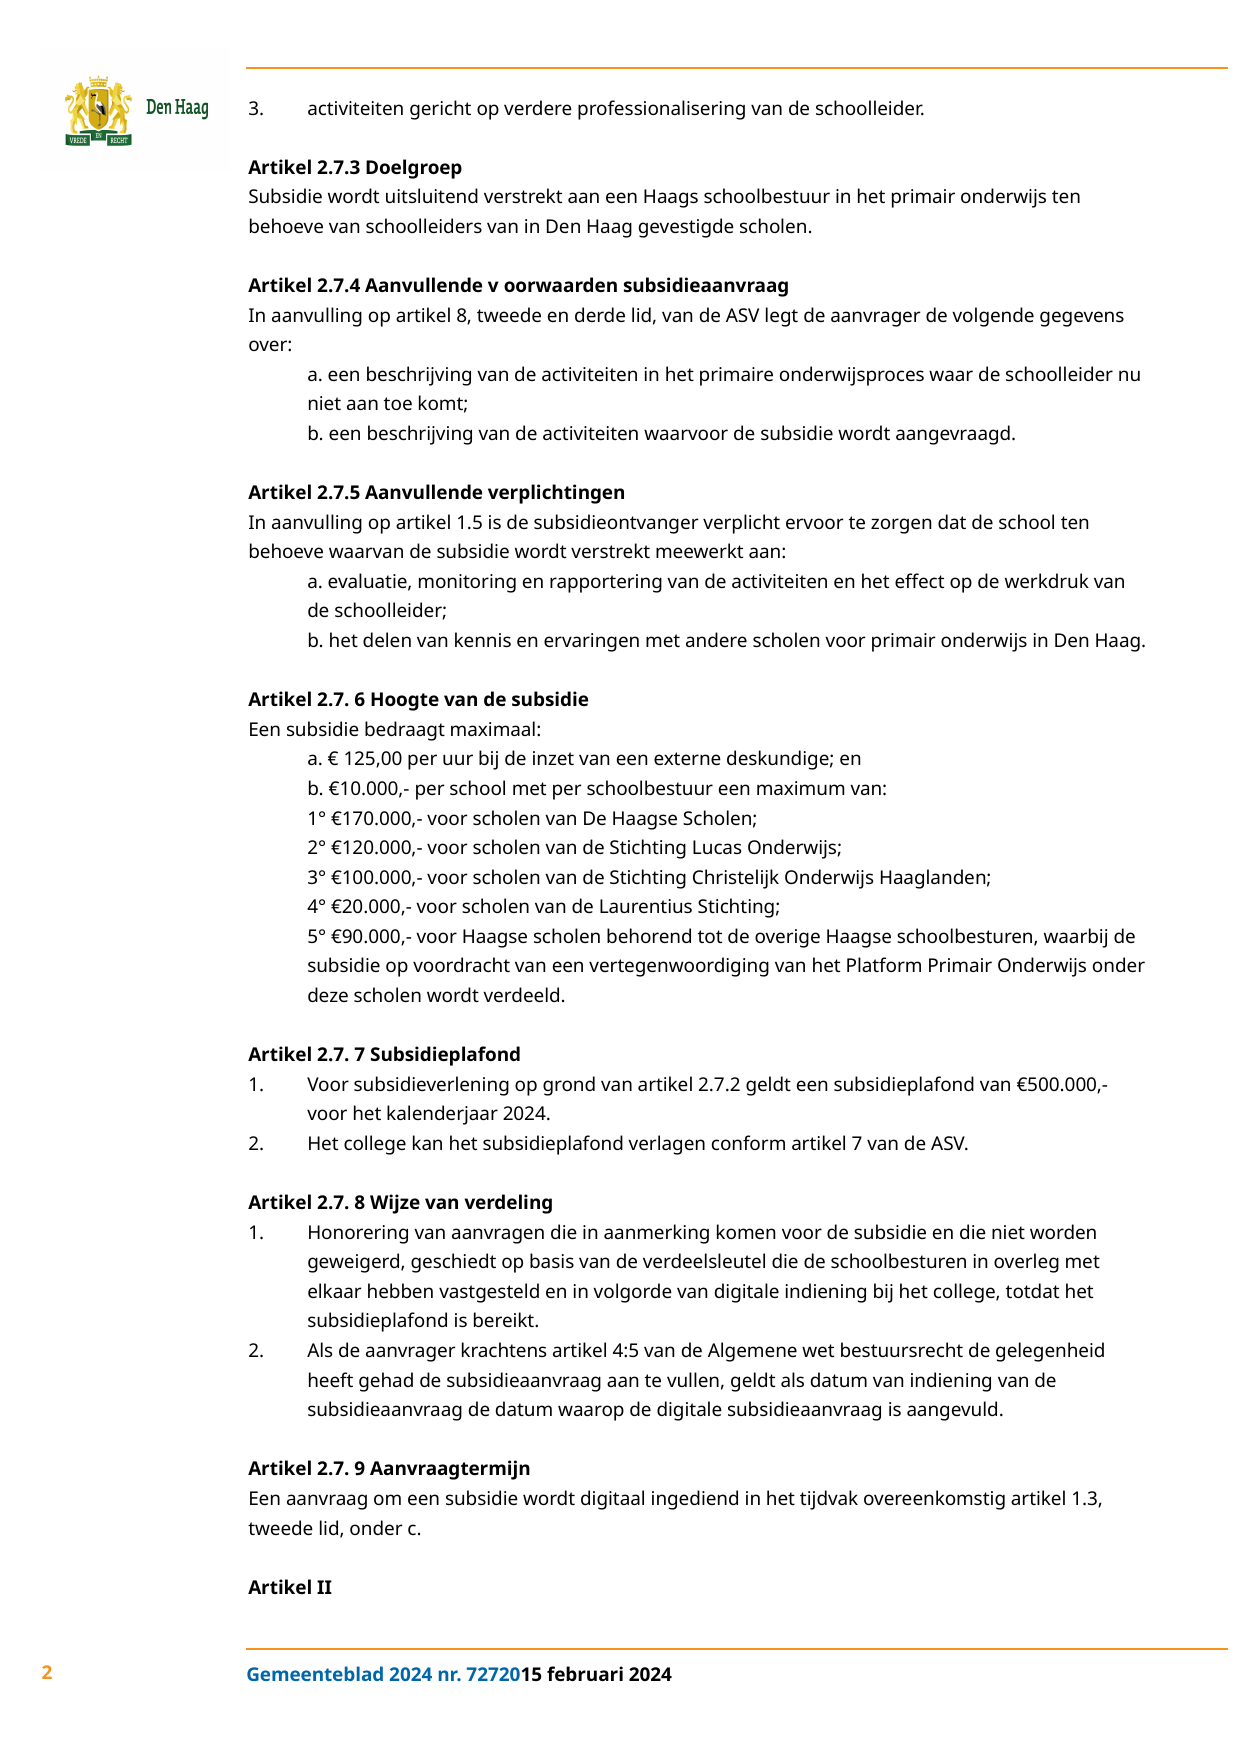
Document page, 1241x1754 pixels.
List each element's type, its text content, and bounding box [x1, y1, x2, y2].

list activiteiten gericht op verdere professionalisering van de schoolleider. [248, 95, 1152, 121]
text Artikel 2.7. 7 Subsidieplafond [248, 1041, 1152, 1067]
list 4° €20.000,- voor scholen van de Laurentius Stichting; [248, 893, 1152, 919]
text Een aanvraag om een subsidie wordt digitaal ingediend in het tijdvak overeenkomstig artikel 1.3, tweede lid, onder c. [248, 1485, 1152, 1541]
text Artikel 2.7.3 Doelgroep [248, 154, 1152, 180]
list 5° €90.000,- voor Haagse scholen behorend tot de overige Haagse schoolbesturen, waarbij de subsidie op voordracht van een vertegenwoordiging van het Platform Primair Onderwijs onder deze scholen wordt verdeeld. [248, 923, 1152, 1008]
list a. een beschrijving van de activiteiten in het primaire onderwijsproces waar de schoolleider nu niet aan toe komt; [248, 361, 1152, 416]
text In aanvulling op artikel 8, tweede en derde lid, van de ASV legt de aanvrager de volgende gegevens over: [248, 302, 1152, 357]
list b. €10.000,- per school met per schoolbestuur een maximum van: [248, 775, 1152, 801]
list a. € 125,00 per uur bij de inzet van een externe deskundige; en [248, 746, 1152, 771]
text Artikel 2.7.4 Aanvullende v oorwaarden subsidieaanvraag [248, 272, 1152, 298]
list Het college kan het subsidieplafond verlagen conform artikel 7 van de ASV. [248, 1130, 1152, 1156]
list Als de aanvrager krachtens artikel 4:5 van de Algemene wet bestuursrecht de gelegenheid heeft gehad de subsidieaanvraag aan te vullen, geldt als datum van indiening van de subsidieaanvraag de datum waarop de digitale subsidieaanvraag is aangevuld. [248, 1337, 1152, 1422]
list 3° €100.000,- voor scholen van de Stichting Christelijk Onderwijs Haaglanden; [248, 864, 1152, 890]
text Artikel 2.7.5 Aanvullende verplichtingen [248, 479, 1152, 505]
picture [41, 47, 231, 172]
text Een subsidie bedraagt maximaal: [248, 716, 1152, 742]
list 2° €120.000,- voor scholen van de Stichting Lucas Onderwijs; [248, 834, 1152, 860]
list a. evaluatie, monitoring en rapportering van de activiteiten en het effect op de werkdruk van de schoolleider; [248, 568, 1152, 623]
list b. het delen van kennis en ervaringen met andere scholen voor primair onderwijs in Den Haag. [248, 627, 1152, 653]
text Subsidie wordt uitsluitend verstrekt aan een Haags schoolbestuur in het primair onderwijs ten behoeve van schoolleiders van in Den Haag gevestigde scholen. [248, 183, 1152, 239]
list Honorering van aanvragen die in aanmerking komen voor de subsidie en die niet worden geweigerd, geschiedt op basis van de verdeelsleutel die de schoolbesturen in overleg met elkaar hebben vastgesteld en in volgorde van digitale indiening bij het college, totdat het subsidieplafond is bereikt. [248, 1219, 1152, 1333]
text Artikel 2.7. 6 Hoogte van de subsidie [248, 686, 1152, 712]
list b. een beschrijving van de activiteiten waarvoor de subsidie wordt aangevraagd. [248, 420, 1152, 446]
text Artikel 2.7. 8 Wijze van verdeling [248, 1189, 1152, 1215]
text In aanvulling op artikel 1.5 is de subsidieontvanger verplicht ervoor te zorgen dat de school ten behoeve waarvan de subsidie wordt verstrekt meewerkt aan: [248, 509, 1152, 564]
text Artikel II [248, 1574, 1152, 1600]
list Voor subsidieverlening op grond van artikel 2.7.2 geldt een subsidieplafond van €500.000,- voor het kalenderjaar 2024. [248, 1071, 1152, 1126]
text Artikel 2.7. 9 Aanvraagtermijn [248, 1456, 1152, 1481]
list 1° €170.000,- voor scholen van De Haagse Scholen; [248, 805, 1152, 831]
